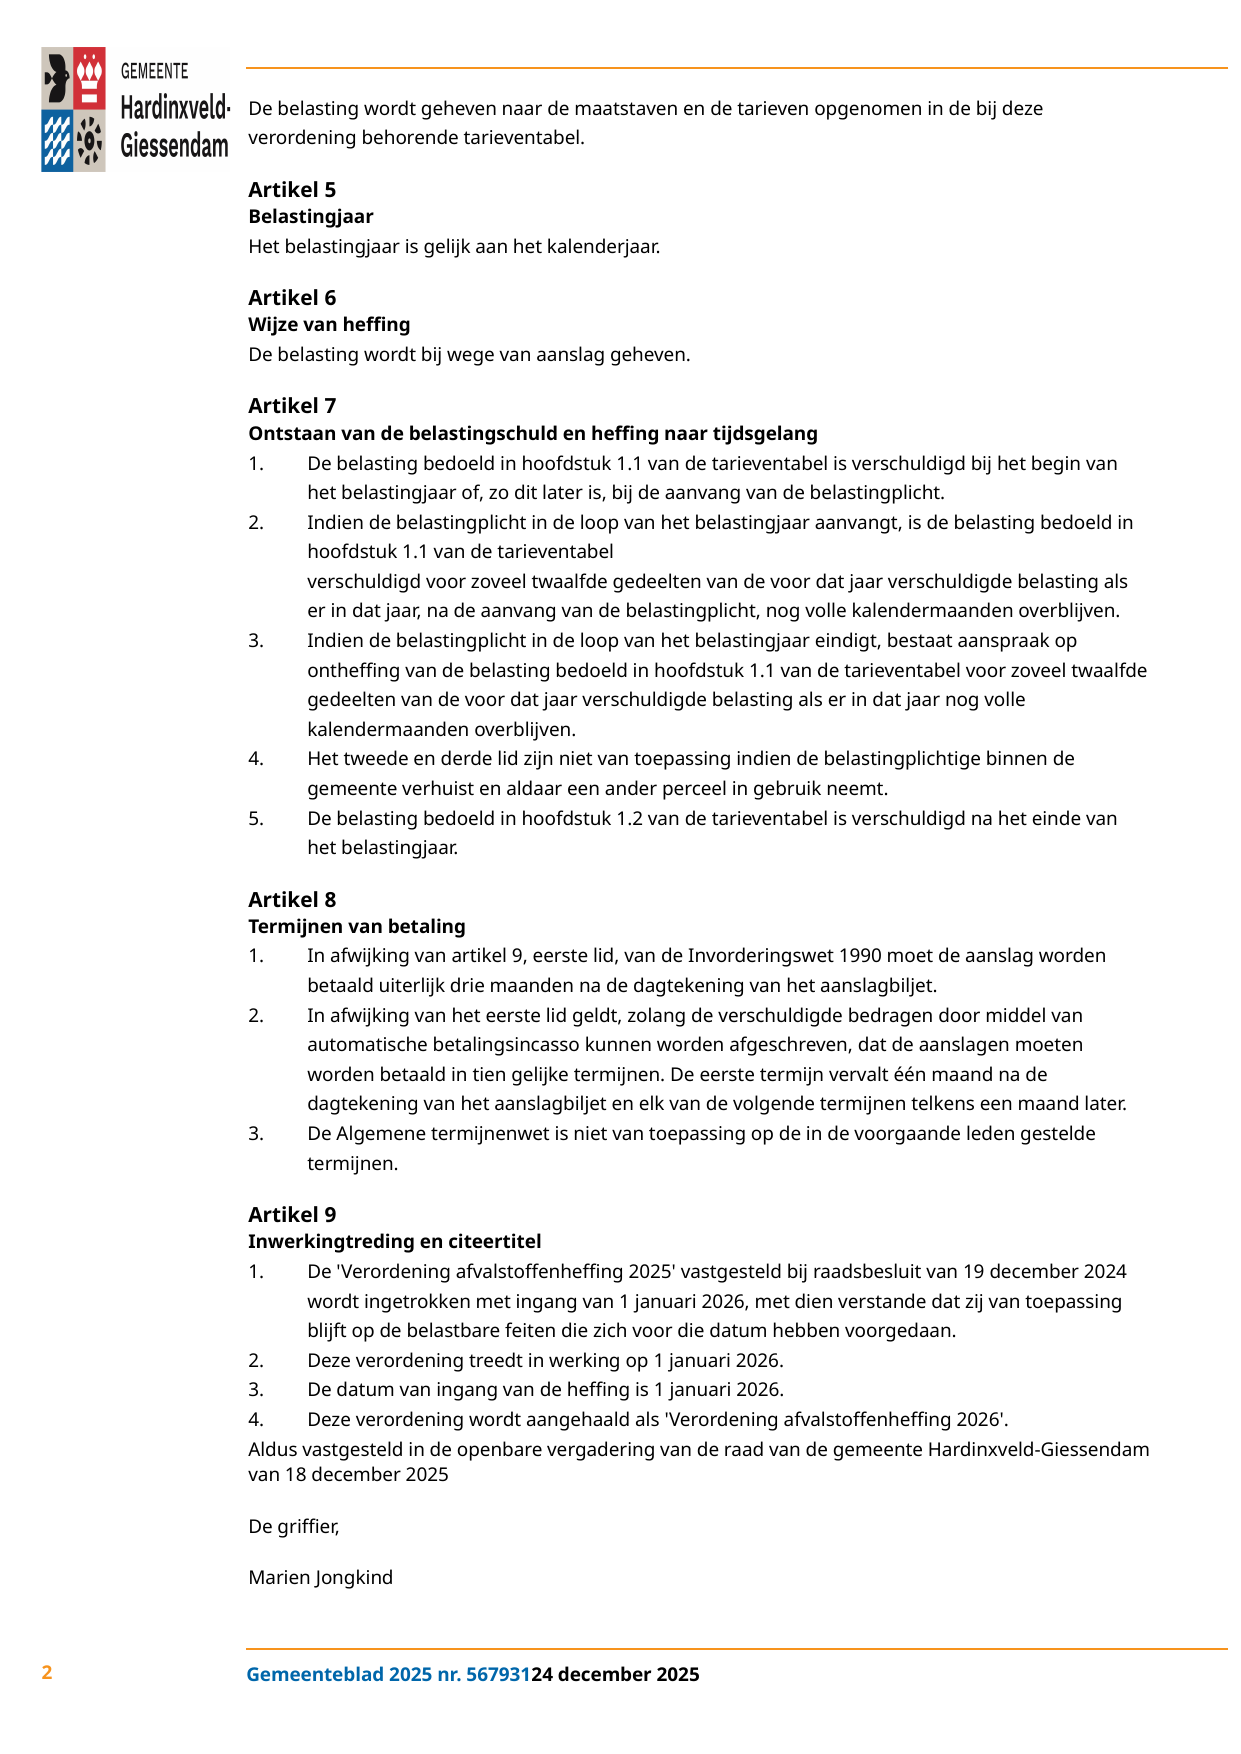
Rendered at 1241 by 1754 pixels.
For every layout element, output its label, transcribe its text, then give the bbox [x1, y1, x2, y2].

text Het belastingjaar is gelijk aan het kalenderjaar. [248, 233, 1152, 258]
text Artikel 8 [248, 885, 1152, 913]
text Wijze van heffing [248, 312, 1152, 337]
text Artikel 7 [248, 392, 1152, 420]
list Indien de belastingplicht in de loop van het belastingjaar eindigt, bestaat aanspraak op ontheffing van de belasting bedoeld in hoofdstuk 1.1 van de tarieventabel voor zoveel twaalfde gedeelten van de voor dat jaar verschuldigde belasting als er in dat jaar nog volle kalendermaanden overblijven. [248, 627, 1152, 742]
list In afwijking van artikel 9, eerste lid, van de Invorderingswet 1990 moet de aanslag worden betaald uiterlijk drie maanden na de dagtekening van het aanslagbiljet. [248, 943, 1152, 998]
list In afwijking van het eerste lid geldt, zolang de verschuldigde bedragen door middel van automatische betalingsincasso kunnen worden afgeschreven, dat de aanslagen moeten worden betaald in tien gelijke termijnen. De eerste termijn vervalt één maand na de dagtekening van het aanslagbiljet en elk van de volgende termijnen telkens een maand later. [248, 1002, 1152, 1116]
list Deze verordening wordt aangehaald als 'Verordening afvalstoffenheffing 2026'. [248, 1406, 1152, 1432]
text De belasting wordt geheven naar de maatstaven en de tarieven opgenomen in de bij deze verordening behorende tarieventabel. [248, 95, 1152, 150]
list Het tweede en derde lid zijn niet van toepassing indien de belastingplichtige binnen de gemeente verhuist en aldaar een ander perceel in gebruik neemt. [248, 746, 1152, 801]
picture [41, 47, 231, 172]
list Indien de belastingplicht in de loop van het belastingjaar aanvangt, is de belasting bedoeld in hoofdstuk 1.1 van de tarieventabel [248, 509, 1152, 564]
text De griffier, [248, 1513, 1152, 1539]
list De datum van ingang van de heffing is 1 januari 2026. [248, 1377, 1152, 1402]
text Aldus vastgesteld in de openbare vergadering van de raad van de gemeente Hardinxveld-Giessendam van 18 december 2025 [248, 1436, 1152, 1487]
text Artikel 5 [248, 175, 1152, 203]
list Deze verordening treedt in werking op 1 januari 2026. [248, 1347, 1152, 1373]
list De belasting bedoeld in hoofdstuk 1.1 van de tarieventabel is verschuldigd bij het begin van het belastingjaar of, zo dit later is, bij de aanvang van de belastingplicht. [248, 450, 1152, 505]
text Artikel 6 [248, 283, 1152, 312]
list De belasting bedoeld in hoofdstuk 1.2 van de tarieventabel is verschuldigd na het einde van het belastingjaar. [248, 805, 1152, 860]
list De 'Verordening afvalstoffenheffing 2025' vastgesteld bij raadsbesluit van 19 december 2024 wordt ingetrokken met ingang van 1 januari 2026, met dien verstande dat zij van toepassing blijft op de belastbare feiten die zich voor die datum hebben voorgedaan. [248, 1258, 1152, 1343]
text Ontstaan van de belastingschuld en heffing naar tijdsgelang [248, 420, 1152, 446]
list De Algemene termijnenwet is niet van toepassing op de in de voorgaande leden gestelde termijnen. [248, 1120, 1152, 1176]
text Marien Jongkind [248, 1564, 1152, 1590]
text Termijnen van betaling [248, 913, 1152, 939]
text Inwerkingtreding en citeertitel [248, 1229, 1152, 1254]
text De belasting wordt bij wege van aanslag geheven. [248, 341, 1152, 367]
list verschuldigd voor zoveel twaalfde gedeelten van de voor dat jaar verschuldigde belasting als er in dat jaar, na de aanvang van de belastingplicht, nog volle kalendermaanden overblijven. [248, 568, 1152, 623]
text Artikel 9 [248, 1200, 1152, 1229]
text Belastingjaar [248, 203, 1152, 229]
